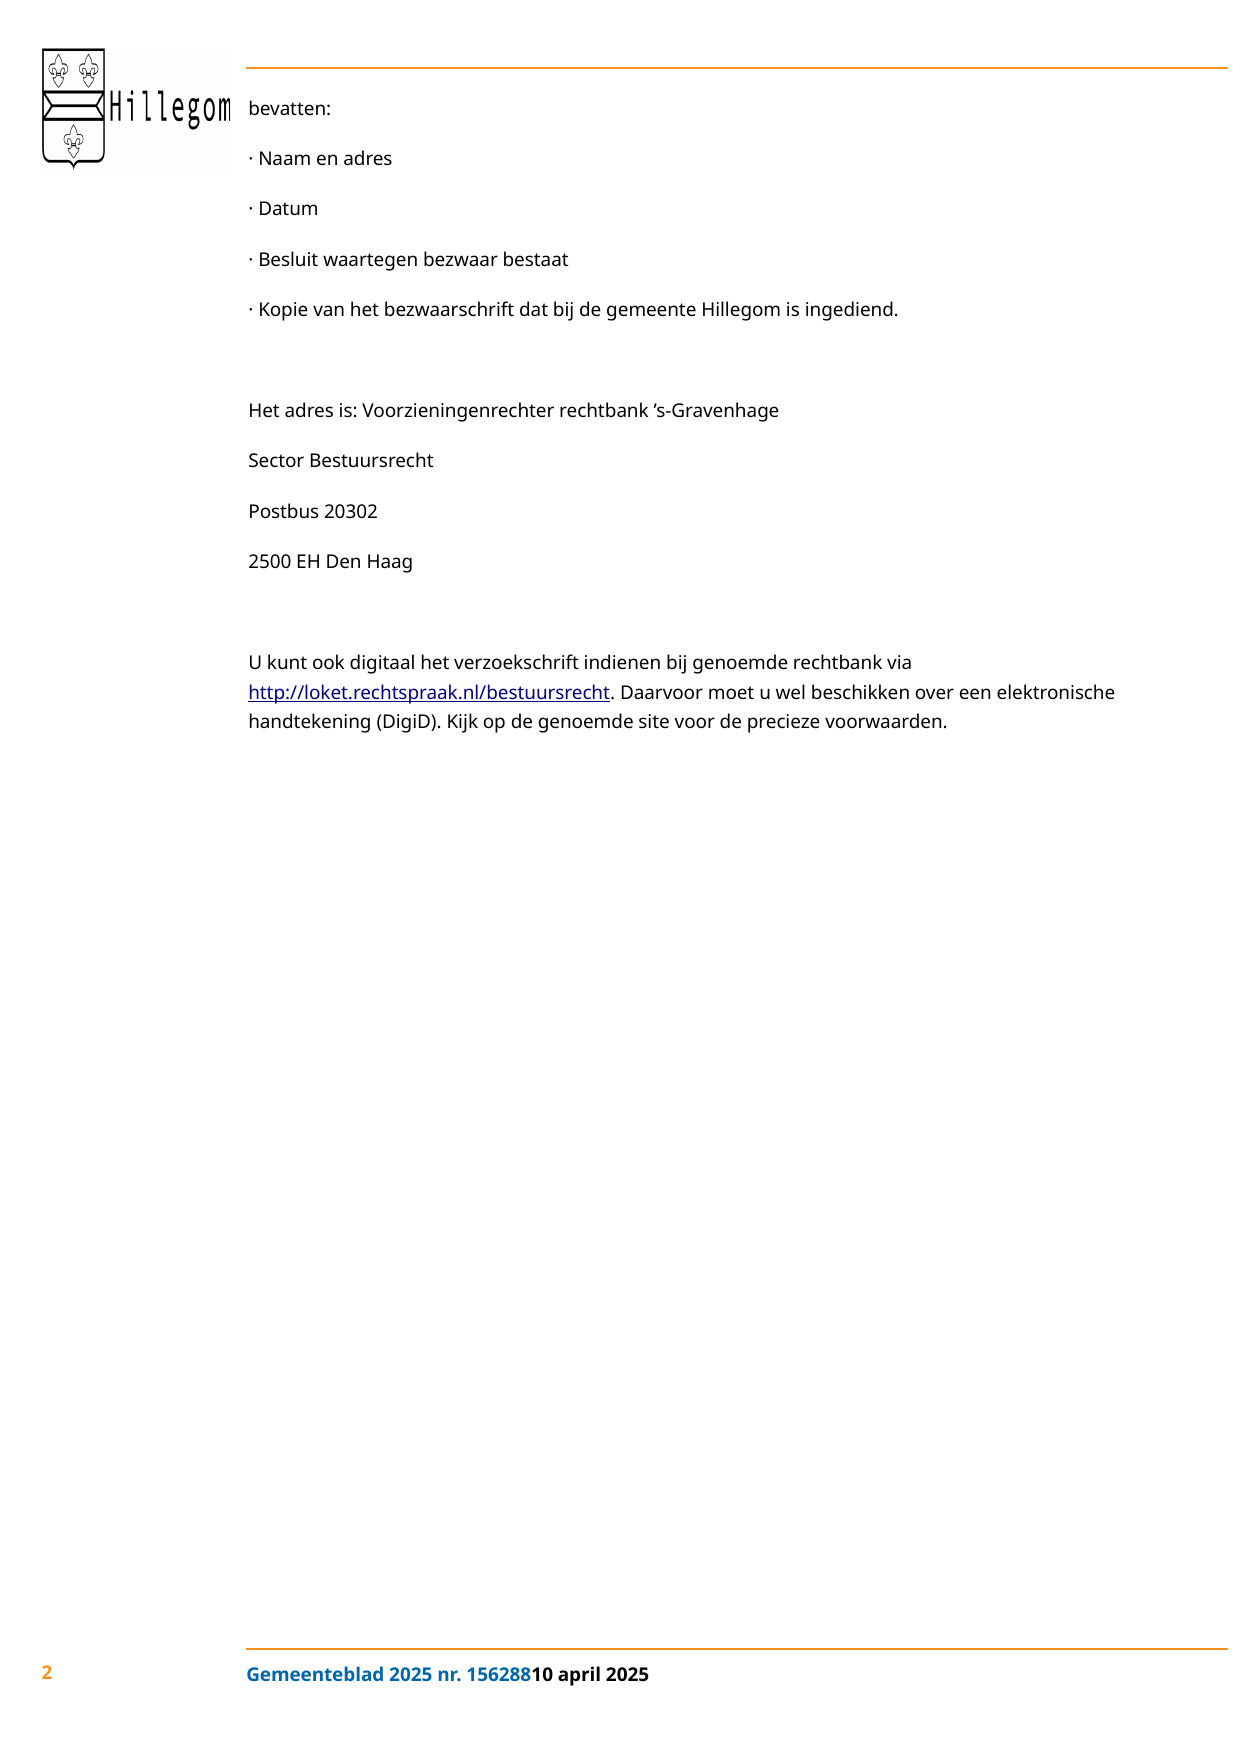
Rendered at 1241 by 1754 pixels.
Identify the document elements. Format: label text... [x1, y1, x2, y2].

text Postbus 20302 [248, 498, 1152, 524]
text 2500 EH Den Haag [248, 548, 1152, 574]
text · Datum [248, 196, 1152, 221]
text · Naam en adres [248, 145, 1152, 171]
text U kunt ook digitaal het verzoekschrift indienen bij genoemde rechtbank via http://loket.rechtspraak.nl/bestuursrecht. Daarvoor moet u wel beschikken over een elektronische handtekening (DigiD). Kijk op de genoemde site voor de precieze voorwaarden. [248, 649, 1152, 734]
text · Besluit waartegen bezwaar bestaat [248, 246, 1152, 272]
picture [41, 47, 231, 172]
text Het adres is: Voorzieningenrechter rechtbank ’s-Gravenhage [248, 397, 1152, 423]
text · Kopie van het bezwaarschrift dat bij de gemeente Hillegom is ingediend. [248, 296, 1152, 322]
text Sector Bestuursrecht [248, 448, 1152, 473]
text bevatten: [248, 95, 1152, 121]
